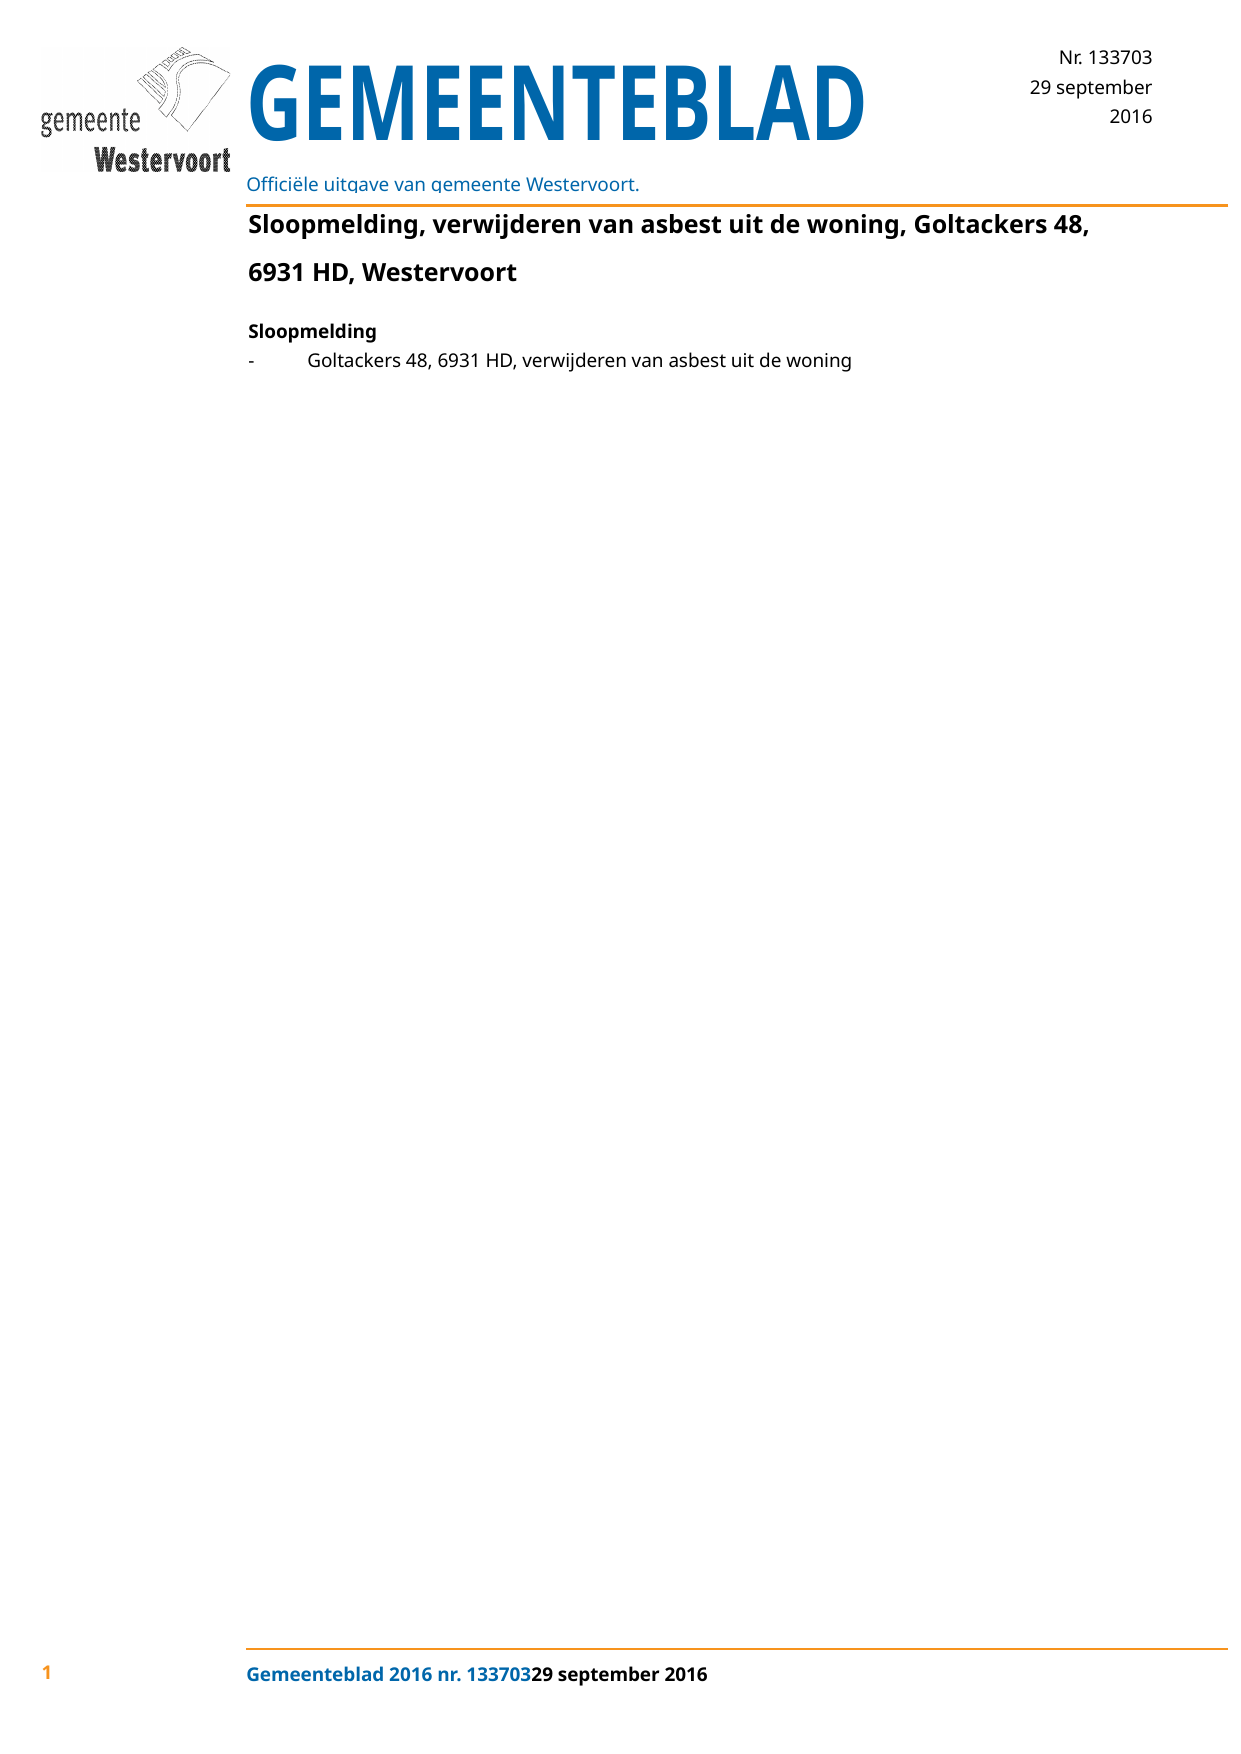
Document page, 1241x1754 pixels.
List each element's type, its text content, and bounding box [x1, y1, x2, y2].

list Goltackers 48, 6931 HD, verwijderen van asbest uit de woning [248, 347, 1152, 373]
text Sloopmelding, verwijderen van asbest uit de woning, Goltackers 48, 6931 HD, Westervoort [248, 207, 1152, 288]
picture [41, 47, 231, 172]
text Sloopmelding [248, 318, 1152, 344]
